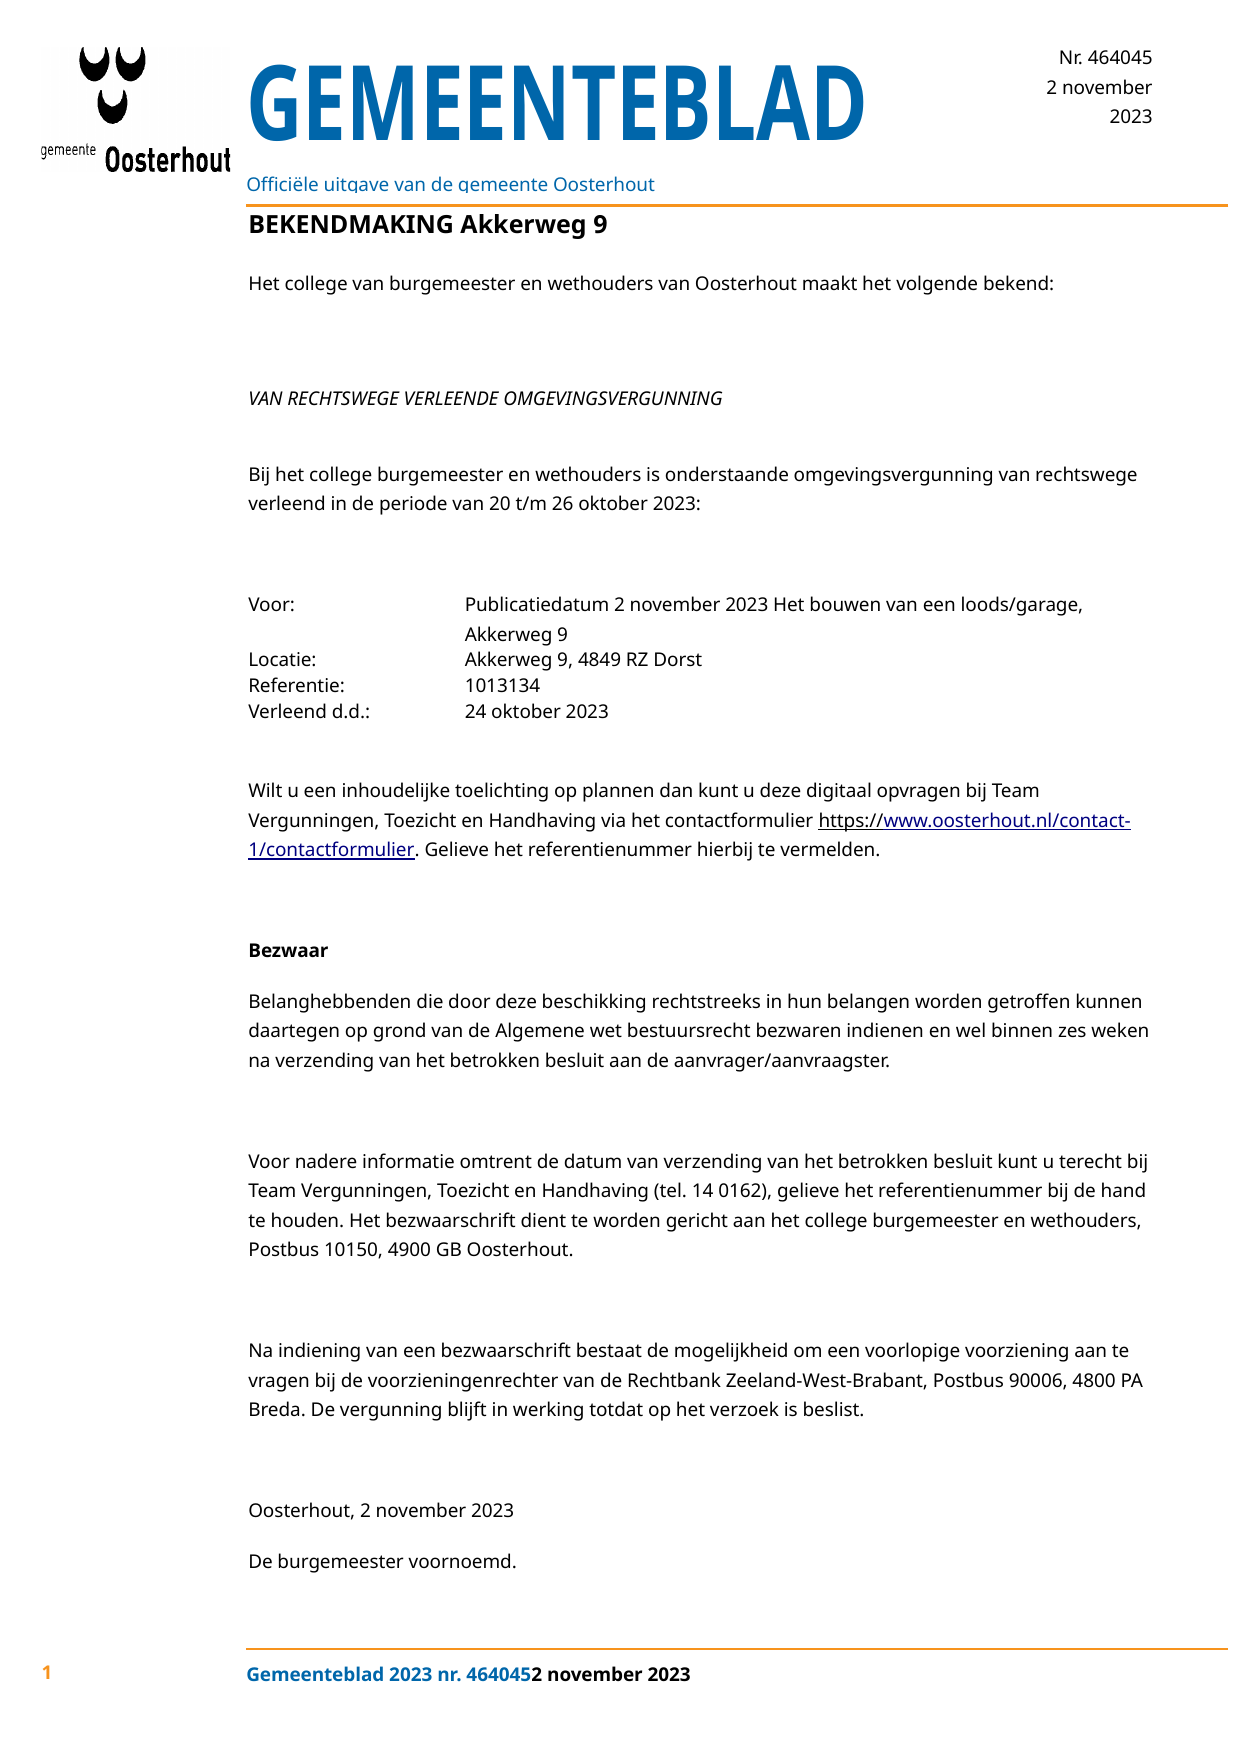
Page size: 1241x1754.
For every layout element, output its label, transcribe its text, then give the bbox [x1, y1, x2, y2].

text Na indiening van een bezwaarschrift bestaat de mogelijkheid om een voorlopige voorziening aan te vragen bij de voorzieningenrechter van de Rechtbank Zeeland-West-Brabant, Postbus 90006, 4800 PA Breda. De vergunning blijft in werking totdat op het verzoek is beslist. [248, 1337, 1152, 1422]
text Wilt u een inhoudelijke toelichting op plannen dan kunt u deze digitaal opvragen bij Team Vergunningen, Toezicht en Handhaving via het contactformulier https://www.oosterhout.nl/contact-1/contactformulier. Gelieve het referentienummer hierbij te vermelden. [248, 777, 1152, 862]
text Belanghebbenden die door deze beschikking rechtstreeks in hun belangen worden getroffen kunnen daartegen op grond van de Algemene wet bestuursrecht bezwaren indienen en wel binnen zes weken na verzending van het betrokken besluit aan de aanvrager/aanvraagster. [248, 988, 1152, 1073]
table_cell Locatie: [248, 647, 464, 672]
text Voor nadere informatie omtrent de datum van verzending van het betrokken besluit kunt u terecht bij Team Vergunningen, Toezicht en Handhaving (tel. 14 0162), gelieve het referentienummer bij de hand te houden. Het bezwaarschrift dient te worden gericht aan het college burgemeester en wethouders, Postbus 10150, 4900 GB Oosterhout. [248, 1148, 1152, 1262]
table_header Voor: [248, 591, 464, 647]
table_cell 1013134 [465, 673, 1152, 698]
text Bezwaar [248, 937, 1152, 963]
text Het college van burgemeester en wethouders van Oosterhout maakt het volgende bekend: [248, 270, 1152, 296]
table_cell Akkerweg 9, 4849 RZ Dorst [465, 647, 1152, 672]
text Bij het college burgemeester en wethouders is onderstaande omgevingsvergunning van rechtswege verleend in de periode van 20 t/m 26 oktober 2023: [248, 461, 1152, 516]
table_header Publicatiedatum 2 november 2023 Het bouwen van een loods/garage, Akkerweg 9 [465, 591, 1152, 647]
table_cell Referentie: [248, 673, 464, 698]
picture [41, 47, 231, 172]
text De burgemeester voornoemd. [248, 1548, 1152, 1574]
table_cell Verleend d.d.: [248, 698, 464, 724]
table_cell 24 oktober 2023 [465, 698, 1152, 724]
text Oosterhout, 2 november 2023 [248, 1497, 1152, 1523]
text BEKENDMAKING Akkerweg 9 [248, 207, 1152, 241]
text VAN RECHTSWEGE VERLEENDE OMGEVINGSVERGUNNING [248, 385, 1152, 410]
